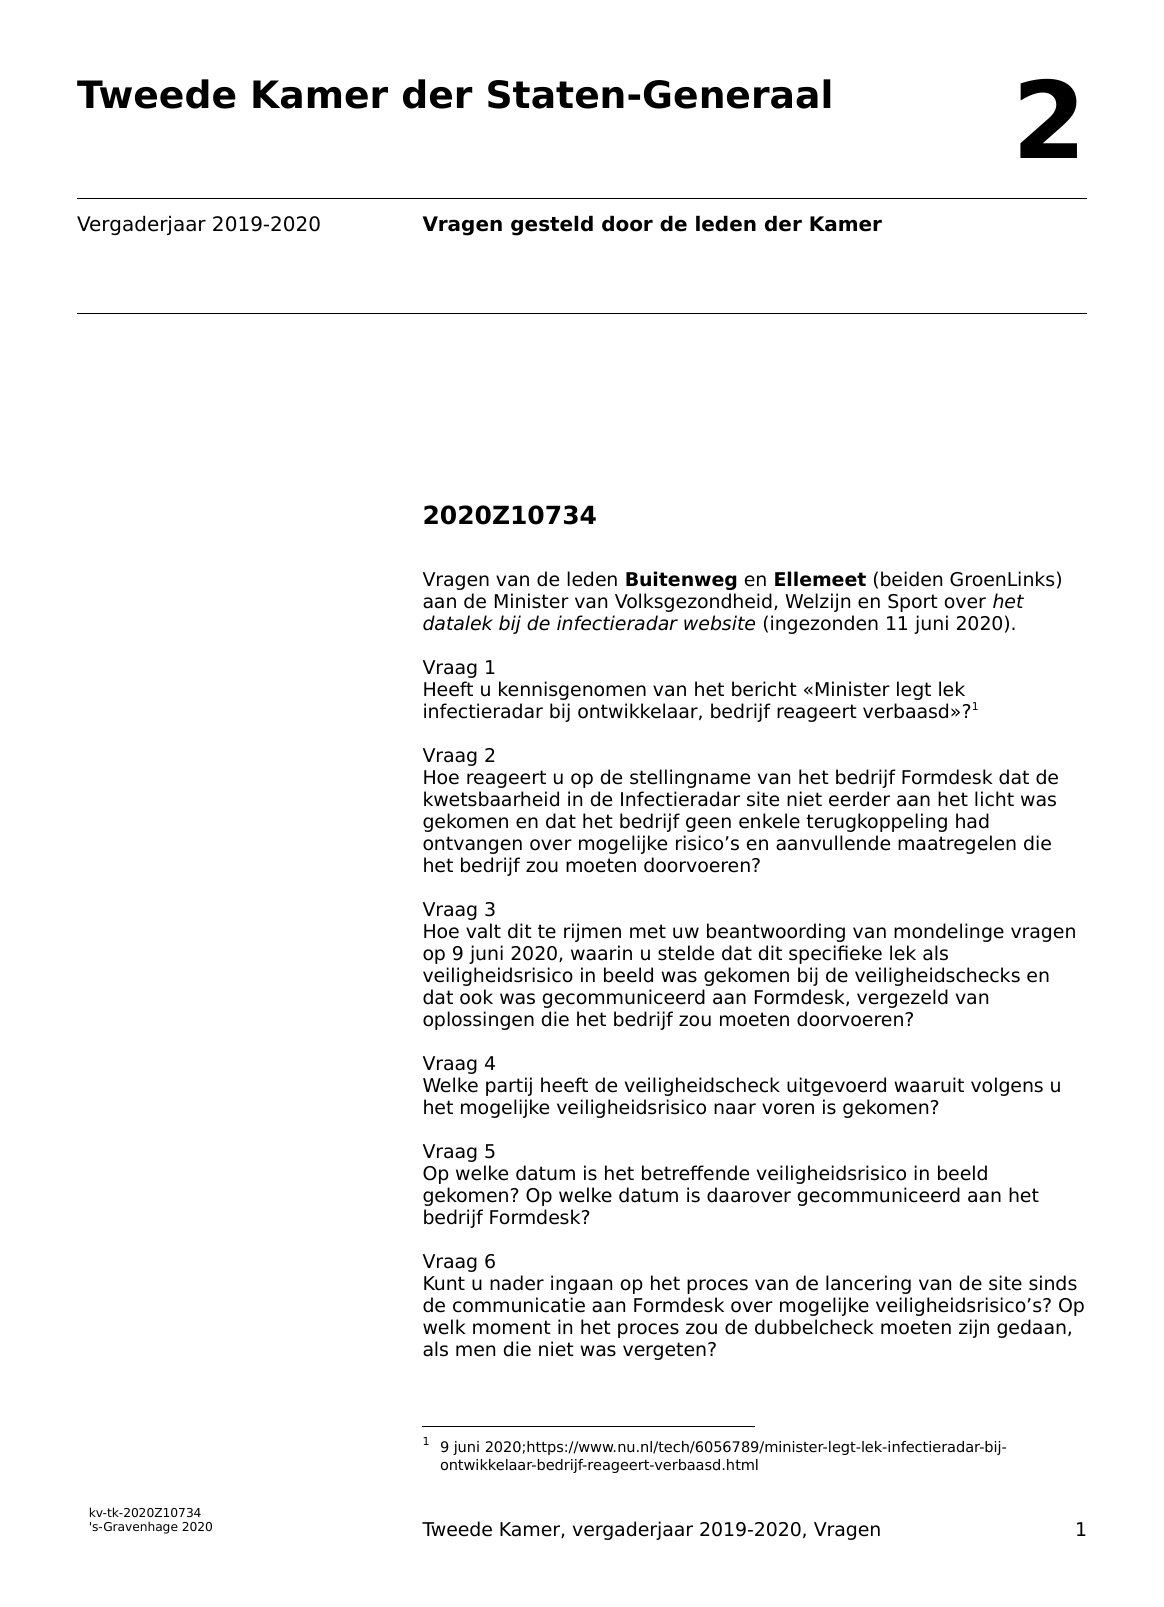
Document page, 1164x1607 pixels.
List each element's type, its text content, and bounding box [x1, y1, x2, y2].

text kv-tk-2020Z10734 [88, 1506, 323, 1520]
text Vraag 3 [422, 899, 1087, 921]
text 's-Gravenhage 2020 [88, 1520, 323, 1534]
text Vraag 1 [422, 657, 1087, 679]
text 9 juni 2020;https://www.nu.nl/tech/6056789/minister-legt-lek-infectieradar-bij-ontwikkelaar-bedrijf-reageert-verbaasd.html [422, 1435, 1087, 1474]
text Vraag 6 [422, 1251, 1087, 1273]
text Kunt u nader ingaan op het proces van de lancering van de site sinds de communicatie aan Formdesk over mogelijke veiligheidsrisico’s? Op welk moment in het proces zou de dubbelcheck moeten zijn gedaan, als men die niet was vergeten? [422, 1273, 1087, 1361]
text Vraag 4 [422, 1053, 1087, 1075]
text Vraag 5 [422, 1141, 1087, 1163]
table_header Tweede Kamer der Staten-Generaal [77, 59, 886, 198]
table_cell Vragen gesteld door de leden der Kamer [422, 199, 1087, 313]
text Heeft u kennisgenomen van het bericht «Minister legt lek infectieradar bij ontwikkelaar, bedrijf reageert verbaasd»? [422, 679, 1087, 723]
table_cell Vergaderjaar 2019-2020 [77, 199, 422, 313]
text Hoe valt dit te rijmen met uw beantwoording van mondelinge vragen op 9 juni 2020, waarin u stelde dat dit specifieke lek als veiligheidsrisico in beeld was gekomen bij de veiligheidschecks en dat ook was gecommuniceerd aan Formdesk, vergezeld van oplossingen die het bedrijf zou moeten doorvoeren? [422, 921, 1087, 1031]
text Hoe reageert u op de stellingname van het bedrijf Formdesk dat de kwetsbaarheid in de Infectieradar site niet eerder aan het licht was gekomen en dat het bedrijf geen enkele terugkoppeling had ontvangen over mogelijke risico’s en aanvullende maatregelen die het bedrijf zou moeten doorvoeren? [422, 767, 1087, 877]
text Welke partij heeft de veiligheidscheck uitgevoerd waaruit volgens u het mogelijke veiligheidsrisico naar voren is gekomen? [422, 1075, 1087, 1119]
table_header 2 [886, 59, 1087, 198]
text Vraag 2 [422, 745, 1087, 767]
text 2020Z10734 [422, 501, 1087, 531]
text Vragen van de leden Buitenweg en Ellemeet (beiden GroenLinks) aan de Minister van Volksgezondheid, Welzijn en Sport over het datalek bij de infectieradar website (ingezonden 11 juni 2020). [422, 569, 1087, 635]
text Op welke datum is het betreffende veiligheidsrisico in beeld gekomen? Op welke datum is daarover gecommuniceerd aan het bedrijf Formdesk? [422, 1163, 1087, 1229]
